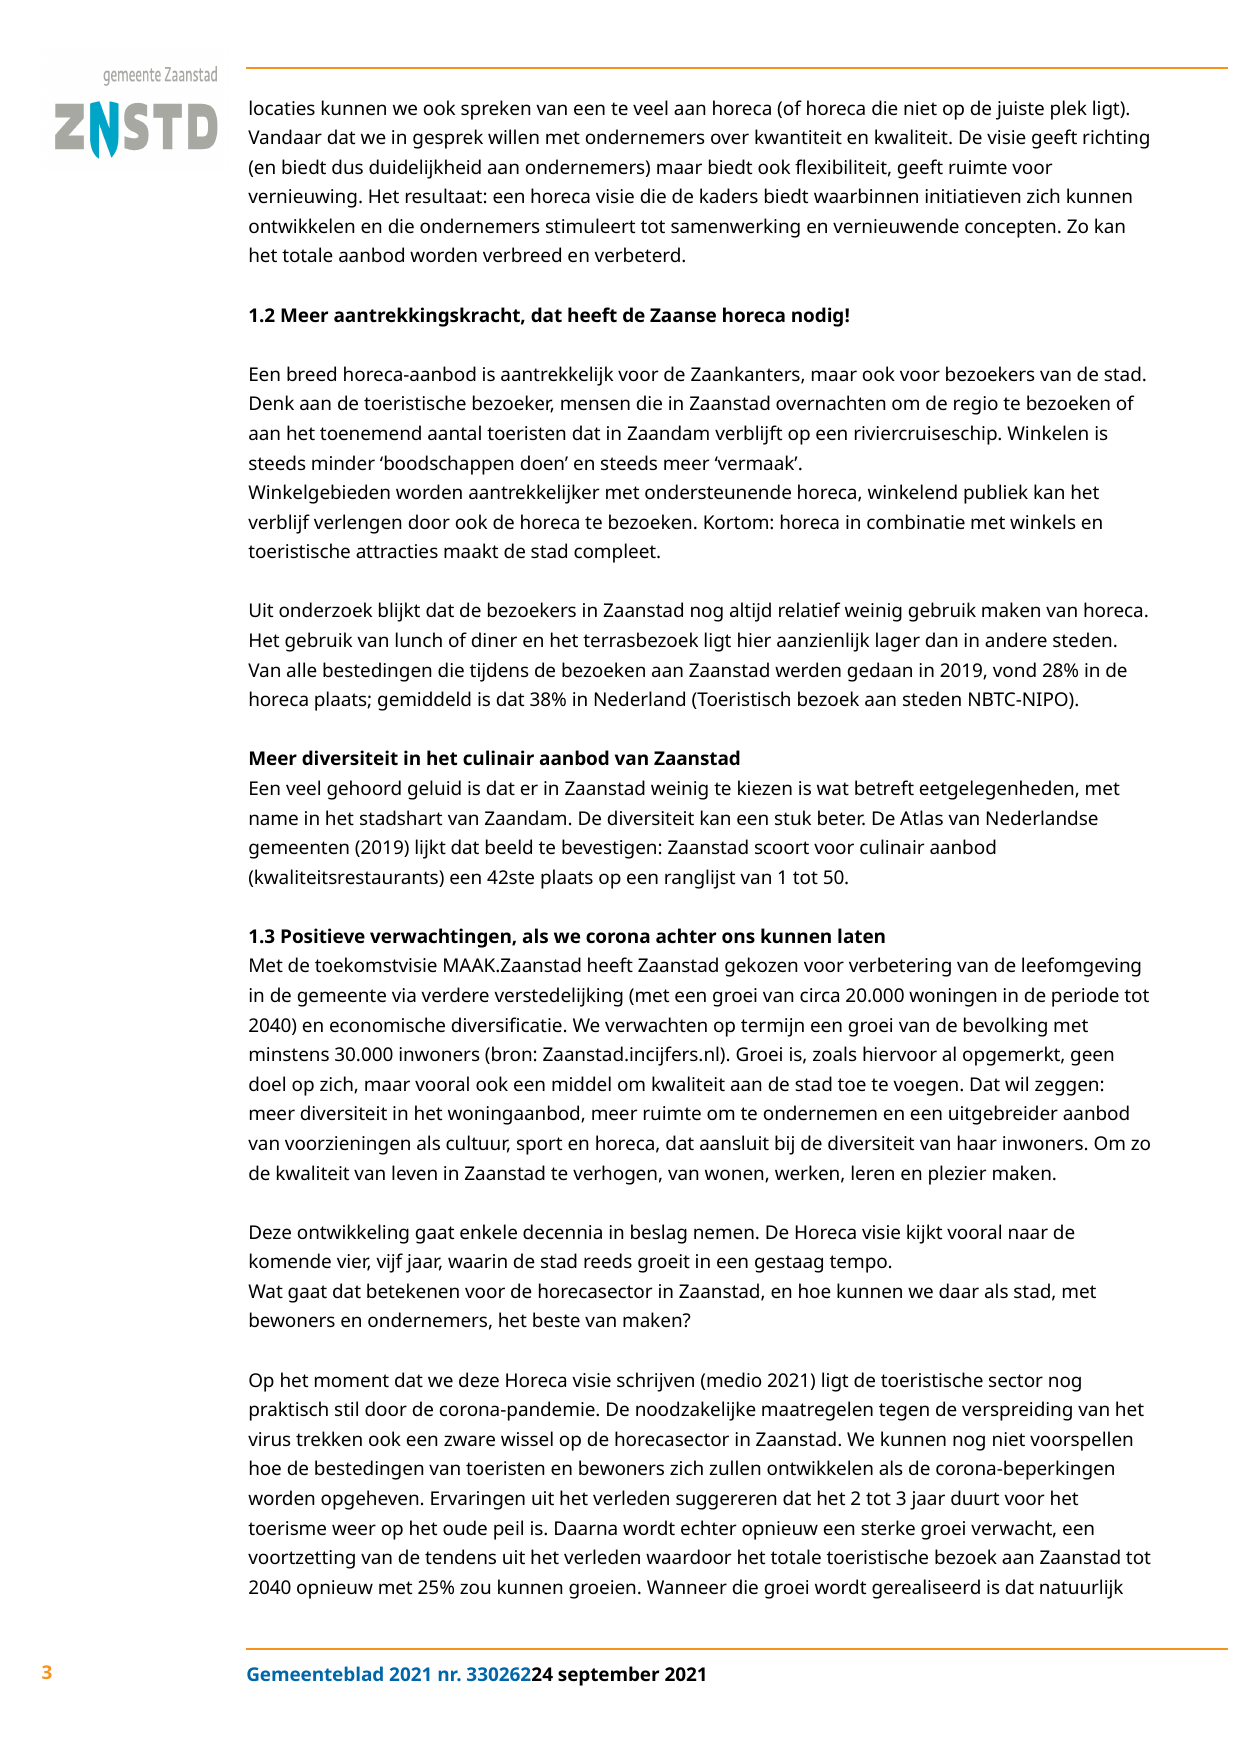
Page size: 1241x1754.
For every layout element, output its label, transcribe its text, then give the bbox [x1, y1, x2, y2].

text Met de toekomstvisie MAAK.Zaanstad heeft Zaanstad gekozen voor verbetering van de leefomgeving in de gemeente via verdere verstedelijking (met een groei van circa 20.000 woningen in de periode tot 2040) en economische diversificatie. We verwachten op termijn een groei van de bevolking met minstens 30.000 inwoners (bron: Zaanstad.incijfers.nl). Groei is, zoals hiervoor al opgemerkt, geen doel op zich, maar vooral ook een middel om kwaliteit aan de stad toe te voegen. Dat wil zeggen: meer diversiteit in het woningaanbod, meer ruimte om te ondernemen en een uitgebreider aanbod van voorzieningen als cultuur, sport en horeca, dat aansluit bij de diversiteit van haar inwoners. Om zo de kwaliteit van leven in Zaanstad te verhogen, van wonen, werken, leren en plezier maken. [248, 953, 1152, 1186]
text locaties kunnen we ook spreken van een te veel aan horeca (of horeca die niet op de juiste plek ligt). Vandaar dat we in gesprek willen met ondernemers over kwantiteit en kwaliteit. De visie geeft richting (en biedt dus duidelijkheid aan ondernemers) maar biedt ook flexibiliteit, geeft ruimte voor vernieuwing. Het resultaat: een horeca visie die de kaders biedt waarbinnen initiatieven zich kunnen ontwikkelen en die ondernemers stimuleert tot samenwerking en vernieuwende concepten. Zo kan het totale aanbod worden verbreed en verbeterd. [248, 95, 1152, 268]
text Een veel gehoord geluid is dat er in Zaanstad weinig te kiezen is wat betreft eetgelegenheden, met name in het stadshart van Zaandam. De diversiteit kan een stuk beter. De Atlas van Nederlandse gemeenten (2019) lijkt dat beeld te bevestigen: Zaanstad scoort voor culinair aanbod (kwaliteitsrestaurants) een 42ste plaats op een ranglijst van 1 tot 50. [248, 775, 1152, 890]
text Meer diversiteit in het culinair aanbod van Zaanstad [248, 746, 1152, 771]
text Het gebruik van lunch of diner en het terrasbezoek ligt hier aanzienlijk lager dan in andere steden. Van alle bestedingen die tijdens de bezoeken aan Zaanstad werden gedaan in 2019, vond 28% in de horeca plaats; gemiddeld is dat 38% in Nederland (Toeristisch bezoek aan steden NBTC-NIPO). [248, 627, 1152, 712]
text Uit onderzoek blijkt dat de bezoekers in Zaanstad nog altijd relatief weinig gebruik maken van horeca. [248, 598, 1152, 623]
picture [41, 47, 231, 172]
text Wat gaat dat betekenen voor de horecasector in Zaanstad, en hoe kunnen we daar als stad, met bewoners en ondernemers, het beste van maken? [248, 1278, 1152, 1333]
text Een breed horeca-aanbod is aantrekkelijk voor de Zaankanters, maar ook voor bezoekers van de stad. Denk aan de toeristische bezoeker, mensen die in Zaanstad overnachten om de regio te bezoeken of aan het toenemend aantal toeristen dat in Zaandam verblijft op een riviercruiseschip. Winkelen is steeds minder ‘boodschappen doen’ en steeds meer ‘vermaak’. [248, 361, 1152, 476]
text Winkelgebieden worden aantrekkelijker met ondersteunende horeca, winkelend publiek kan het verblijf verlengen door ook de horeca te bezoeken. Kortom: horeca in combinatie met winkels en toeristische attracties maakt de stad compleet. [248, 479, 1152, 564]
text Deze ontwikkeling gaat enkele decennia in beslag nemen. De Horeca visie kijkt vooral naar de komende vier, vijf jaar, waarin de stad reeds groeit in een gestaag tempo. [248, 1219, 1152, 1274]
text 1.3 Positieve verwachtingen, als we corona achter ons kunnen laten [248, 923, 1152, 949]
text Op het moment dat we deze Horeca visie schrijven (medio 2021) ligt de toeristische sector nog praktisch stil door de corona-pandemie. De noodzakelijke maatregelen tegen de verspreiding van het virus trekken ook een zware wissel op de horecasector in Zaanstad. We kunnen nog niet voorspellen hoe de bestedingen van toeristen en bewoners zich zullen ontwikkelen als de corona-beperkingen worden opgeheven. Ervaringen uit het verleden suggereren dat het 2 tot 3 jaar duurt voor het toerisme weer op het oude peil is. Daarna wordt echter opnieuw een sterke groei verwacht, een voortzetting van de tendens uit het verleden waardoor het totale toeristische bezoek aan Zaanstad tot 2040 opnieuw met 25% zou kunnen groeien. Wanneer die groei wordt gerealiseerd is dat natuurlijk [248, 1367, 1152, 1600]
text 1.2 Meer aantrekkingskracht, dat heeft de Zaanse horeca nodig! [248, 302, 1152, 328]
